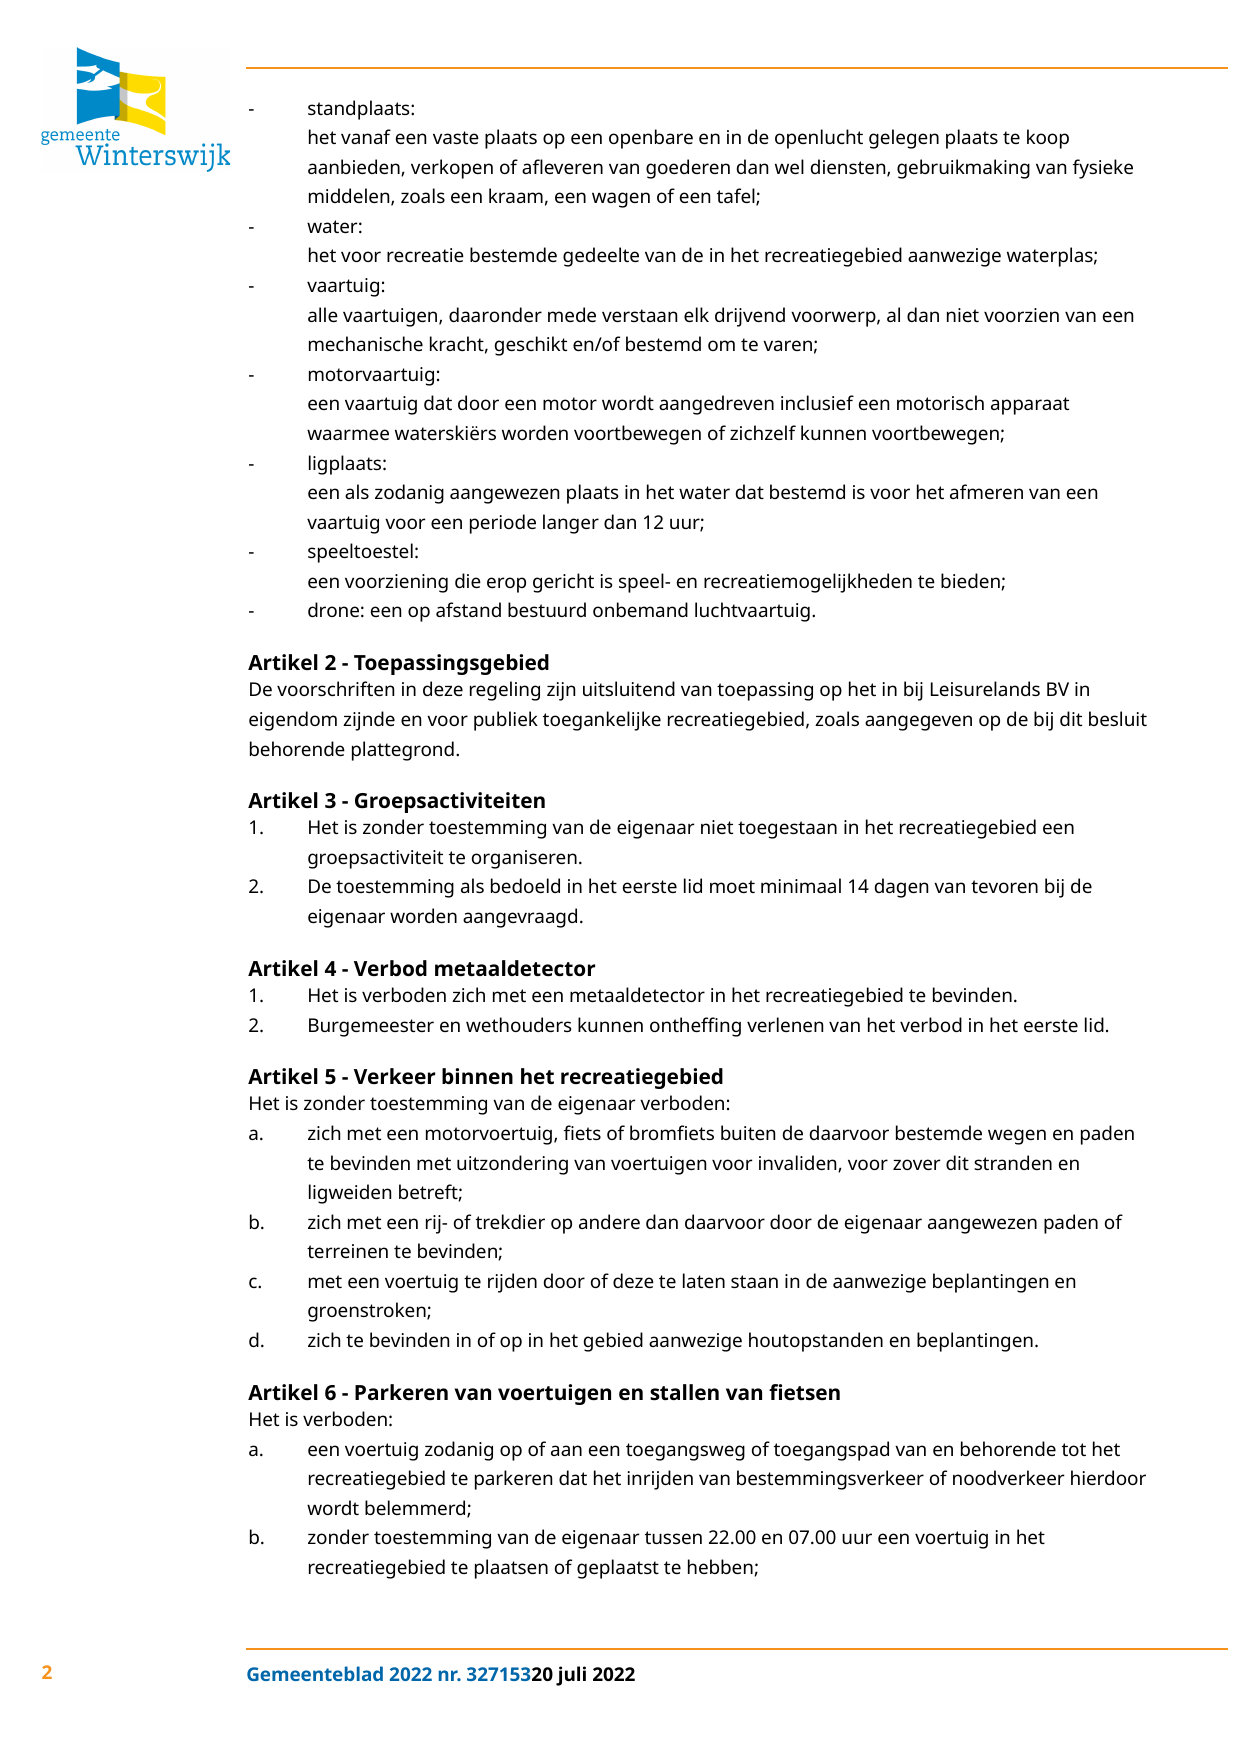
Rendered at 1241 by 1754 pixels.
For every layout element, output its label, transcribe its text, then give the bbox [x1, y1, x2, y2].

list standplaats: [248, 95, 1152, 121]
list speeltoestel: [248, 538, 1152, 564]
list een voertuig zodanig op of aan een toegangsweg of toegangspad van en behorende tot het recreatiegebied te parkeren dat het inrijden van bestemmingsverkeer of noodverkeer hierdoor wordt belemmerd; [248, 1436, 1152, 1521]
list het voor recreatie bestemde gedeelte van de in het recreatiegebied aanwezige waterplas; [248, 243, 1152, 268]
picture [41, 47, 231, 172]
list met een voertuig te rijden door of deze te laten staan in de aanwezige beplantingen en groenstroken; [248, 1268, 1152, 1323]
text Artikel 3 - Groepsactiviteiten [248, 786, 1152, 814]
list een voorziening die erop gericht is speel- en recreatiemogelijkheden te bieden; [248, 568, 1152, 594]
text Het is zonder toestemming van de eigenaar verboden: [248, 1091, 1152, 1116]
list Het is verboden zich met een metaaldetector in het recreatiegebied te bevinden. [248, 982, 1152, 1008]
picture [225, 153, 231, 162]
text Het is verboden: [248, 1406, 1152, 1432]
text Artikel 4 - Verbod metaaldetector [248, 954, 1152, 982]
list zich met een rij- of trekdier op andere dan daarvoor door de eigenaar aangewezen paden of terreinen te bevinden; [248, 1209, 1152, 1264]
list zich met een motorvoertuig, fiets of bromfiets buiten de daarvoor bestemde wegen en paden te bevinden met uitzondering van voertuigen voor invaliden, voor zover dit stranden en ligweiden betreft; [248, 1120, 1152, 1205]
text Artikel 6 - Parkeren van voertuigen en stallen van fietsen [248, 1378, 1152, 1406]
list het vanaf een vaste plaats op een openbare en in de openlucht gelegen plaats te koop aanbieden, verkopen of afleveren van goederen dan wel diensten, gebruikmaking van fysieke middelen, zoals een kraam, een wagen of een tafel; [248, 124, 1152, 209]
list zich te bevinden in of op in het gebied aanwezige houtopstanden en beplantingen. [248, 1327, 1152, 1353]
text De voorschriften in deze regeling zijn uitsluitend van toepassing op het in bij Leisurelands BV in eigendom zijnde en voor publiek toegankelijke recreatiegebied, zoals aangegeven op de bij dit besluit behorende plattegrond. [248, 677, 1152, 761]
list ligplaats: [248, 450, 1152, 476]
text Artikel 5 - Verkeer binnen het recreatiegebied [248, 1062, 1152, 1091]
list alle vaartuigen, daaronder mede verstaan elk drijvend voorwerp, al dan niet voorzien van een mechanische kracht, geschikt en/of bestemd om te varen; [248, 302, 1152, 357]
list drone: een op afstand bestuurd onbemand luchtvaartuig. [248, 598, 1152, 623]
list een vaartuig dat door een motor wordt aangedreven inclusief een motorisch apparaat waarmee waterskiërs worden voortbewegen of zichzelf kunnen voortbewegen; [248, 391, 1152, 446]
list motorvaartuig: [248, 361, 1152, 387]
list Burgemeester en wethouders kunnen ontheffing verlenen van het verbod in het eerste lid. [248, 1012, 1152, 1037]
list zonder toestemming van de eigenaar tussen 22.00 en 07.00 uur een voertuig in het recreatiegebied te plaatsen of geplaatst te hebben; [248, 1524, 1152, 1580]
list water: [248, 213, 1152, 239]
list vaartuig: [248, 272, 1152, 298]
list De toestemming als bedoeld in het eerste lid moet minimaal 14 dagen van tevoren bij de eigenaar worden aangevraagd. [248, 874, 1152, 929]
list een als zodanig aangewezen plaats in het water dat bestemd is voor het afmeren van een vaartuig voor een periode langer dan 12 uur; [248, 479, 1152, 535]
list Het is zonder toestemming van de eigenaar niet toegestaan in het recreatiegebied een groepsactiviteit te organiseren. [248, 814, 1152, 870]
text Artikel 2 - Toepassingsgebied [248, 648, 1152, 677]
